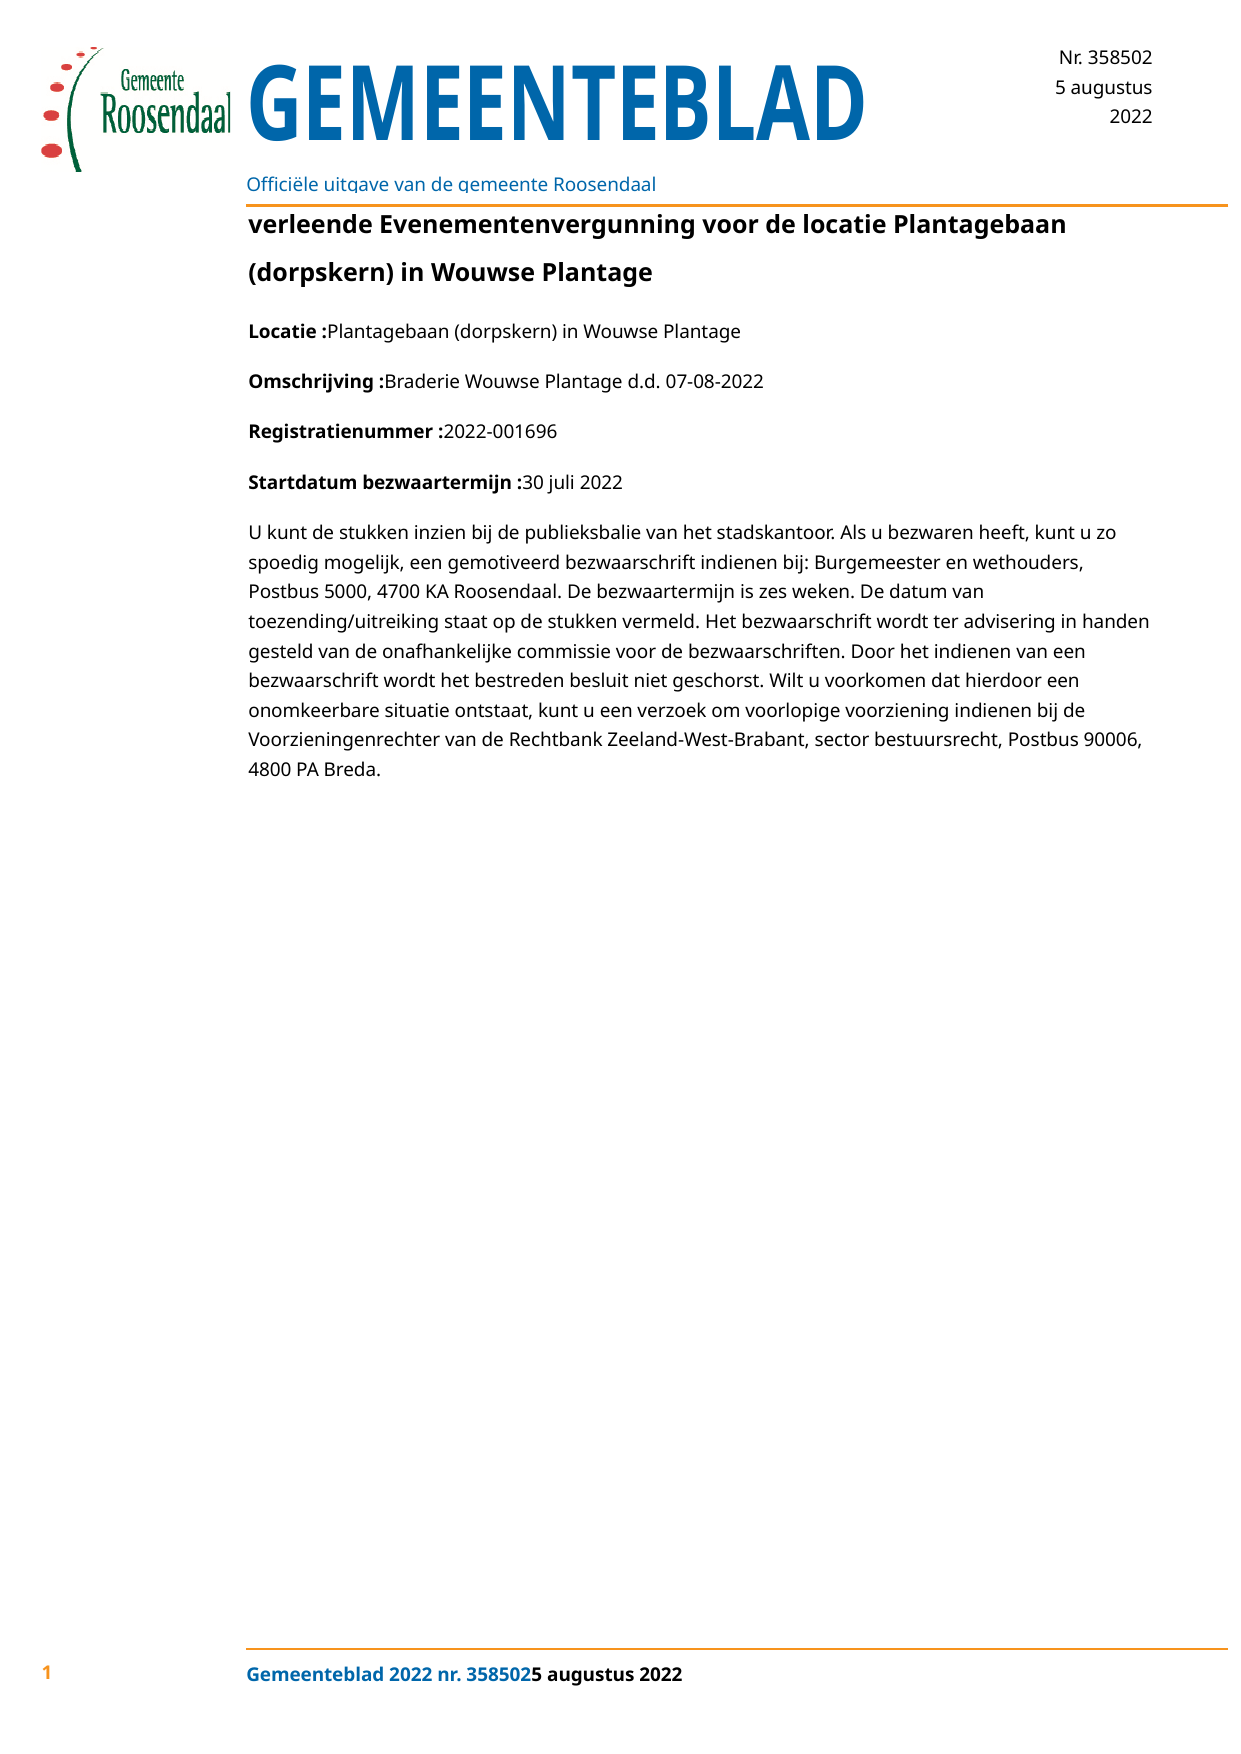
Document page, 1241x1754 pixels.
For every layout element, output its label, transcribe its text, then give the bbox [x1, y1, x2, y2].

picture [41, 47, 231, 172]
text Omschrijving :Braderie Wouwse Plantage d.d. 07-08-2022 [248, 368, 1152, 394]
text verleende Evenementenvergunning voor de locatie Plantagebaan (dorpskern) in Wouwse Plantage [248, 207, 1152, 288]
text Locatie :Plantagebaan (dorpskern) in Wouwse Plantage [248, 318, 1152, 344]
text U kunt de stukken inzien bij de publieksbalie van het stadskantoor. Als u bezwaren heeft, kunt u zo spoedig mogelijk, een gemotiveerd bezwaarschrift indienen bij: Burgemeester en wethouders, Postbus 5000, 4700 KA Roosendaal. De bezwaartermijn is zes weken. De datum van toezending/uitreiking staat op de stukken vermeld. Het bezwaarschrift wordt ter advisering in handen gesteld van de onafhankelijke commissie voor de bezwaarschriften. Door het indienen van een bezwaarschrift wordt het bestreden besluit niet geschorst. Wilt u voorkomen dat hierdoor een onomkeerbare situatie ontstaat, kunt u een verzoek om voorlopige voorziening indienen bij de Voorzieningenrechter van de Rechtbank Zeeland-West-Brabant, sector bestuursrecht, Postbus 90006, 4800 PA Breda. [248, 519, 1152, 782]
text Registratienummer :2022-001696 [248, 419, 1152, 444]
text Startdatum bezwaartermijn :30 juli 2022 [248, 469, 1152, 495]
